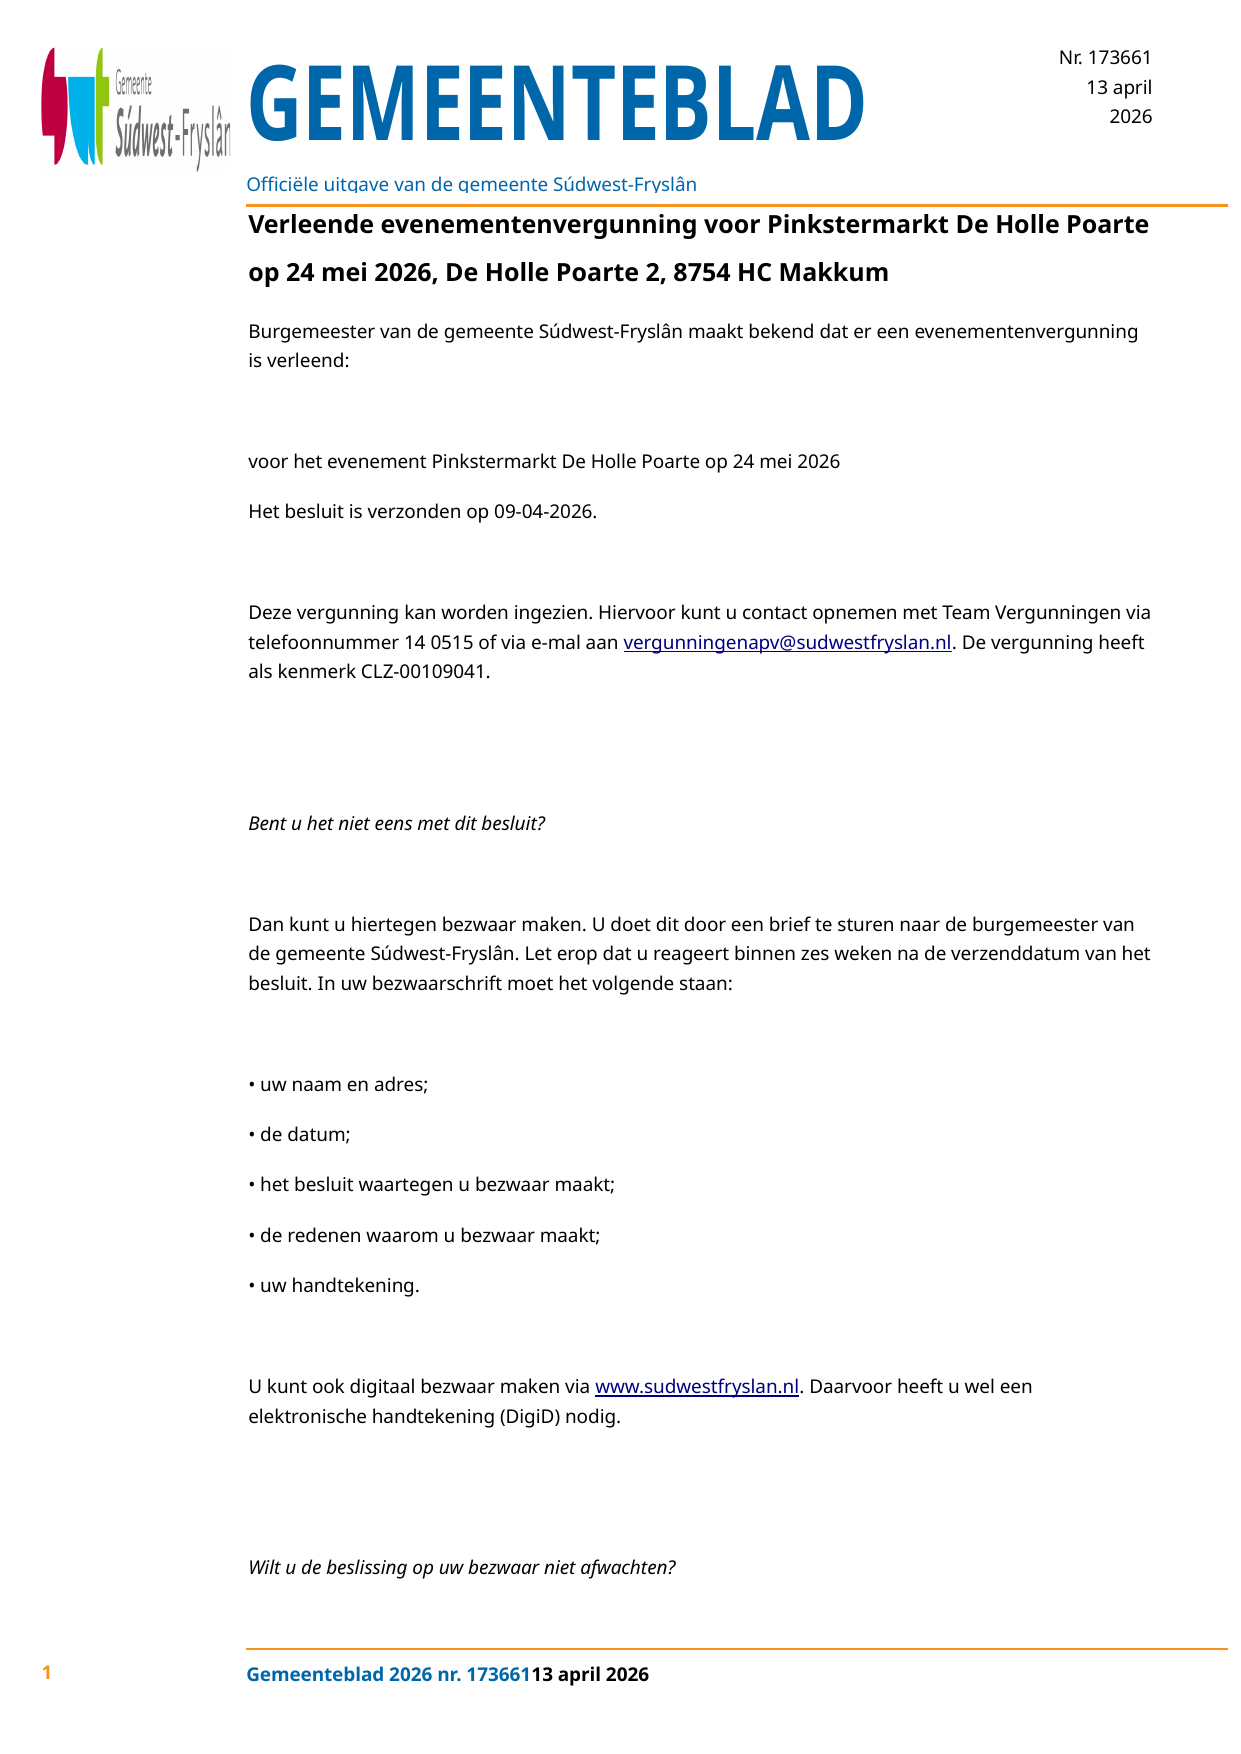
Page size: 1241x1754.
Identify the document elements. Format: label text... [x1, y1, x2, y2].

text Bent u het niet eens met dit besluit? [248, 810, 1152, 836]
picture [41, 47, 231, 172]
text Verleende evenementenvergunning voor Pinkstermarkt De Holle Poarte op 24 mei 2026, De Holle Poarte 2, 8754 HC Makkum [248, 207, 1152, 288]
text Dan kunt u hiertegen bezwaar maken. U doet dit door een brief te sturen naar de burgemeester van de gemeente Súdwest-Fryslân. Let erop dat u reageert binnen zes weken na de verzenddatum van het besluit. In uw bezwaarschrift moet het volgende staan: [248, 911, 1152, 996]
text Burgemeester van de gemeente Súdwest-Fryslân maakt bekend dat er een evenementenvergunning is verleend: [248, 318, 1152, 373]
text • het besluit waartegen u bezwaar maakt; [248, 1172, 1152, 1197]
text • de datum; [248, 1121, 1152, 1147]
text voor het evenement Pinkstermarkt De Holle Poarte op 24 mei 2026 [248, 448, 1152, 474]
text • uw handtekening. [248, 1272, 1152, 1298]
text Deze vergunning kan worden ingezien. Hiervoor kunt u contact opnemen met Team Vergunningen via telefoonnummer 14 0515 of via e-mal aan vergunningenapv@sudwestfryslan.nl. De vergunning heeft als kenmerk CLZ-00109041. [248, 599, 1152, 684]
text Het besluit is verzonden op 09-04-2026. [248, 499, 1152, 524]
text U kunt ook digitaal bezwaar maken via www.sudwestfryslan.nl. Daarvoor heeft u wel een elektronische handtekening (DigiD) nodig. [248, 1373, 1152, 1429]
text Wilt u de beslissing op uw bezwaar niet afwachten? [248, 1554, 1152, 1580]
text • uw naam en adres; [248, 1071, 1152, 1097]
text • de redenen waarom u bezwaar maakt; [248, 1222, 1152, 1248]
